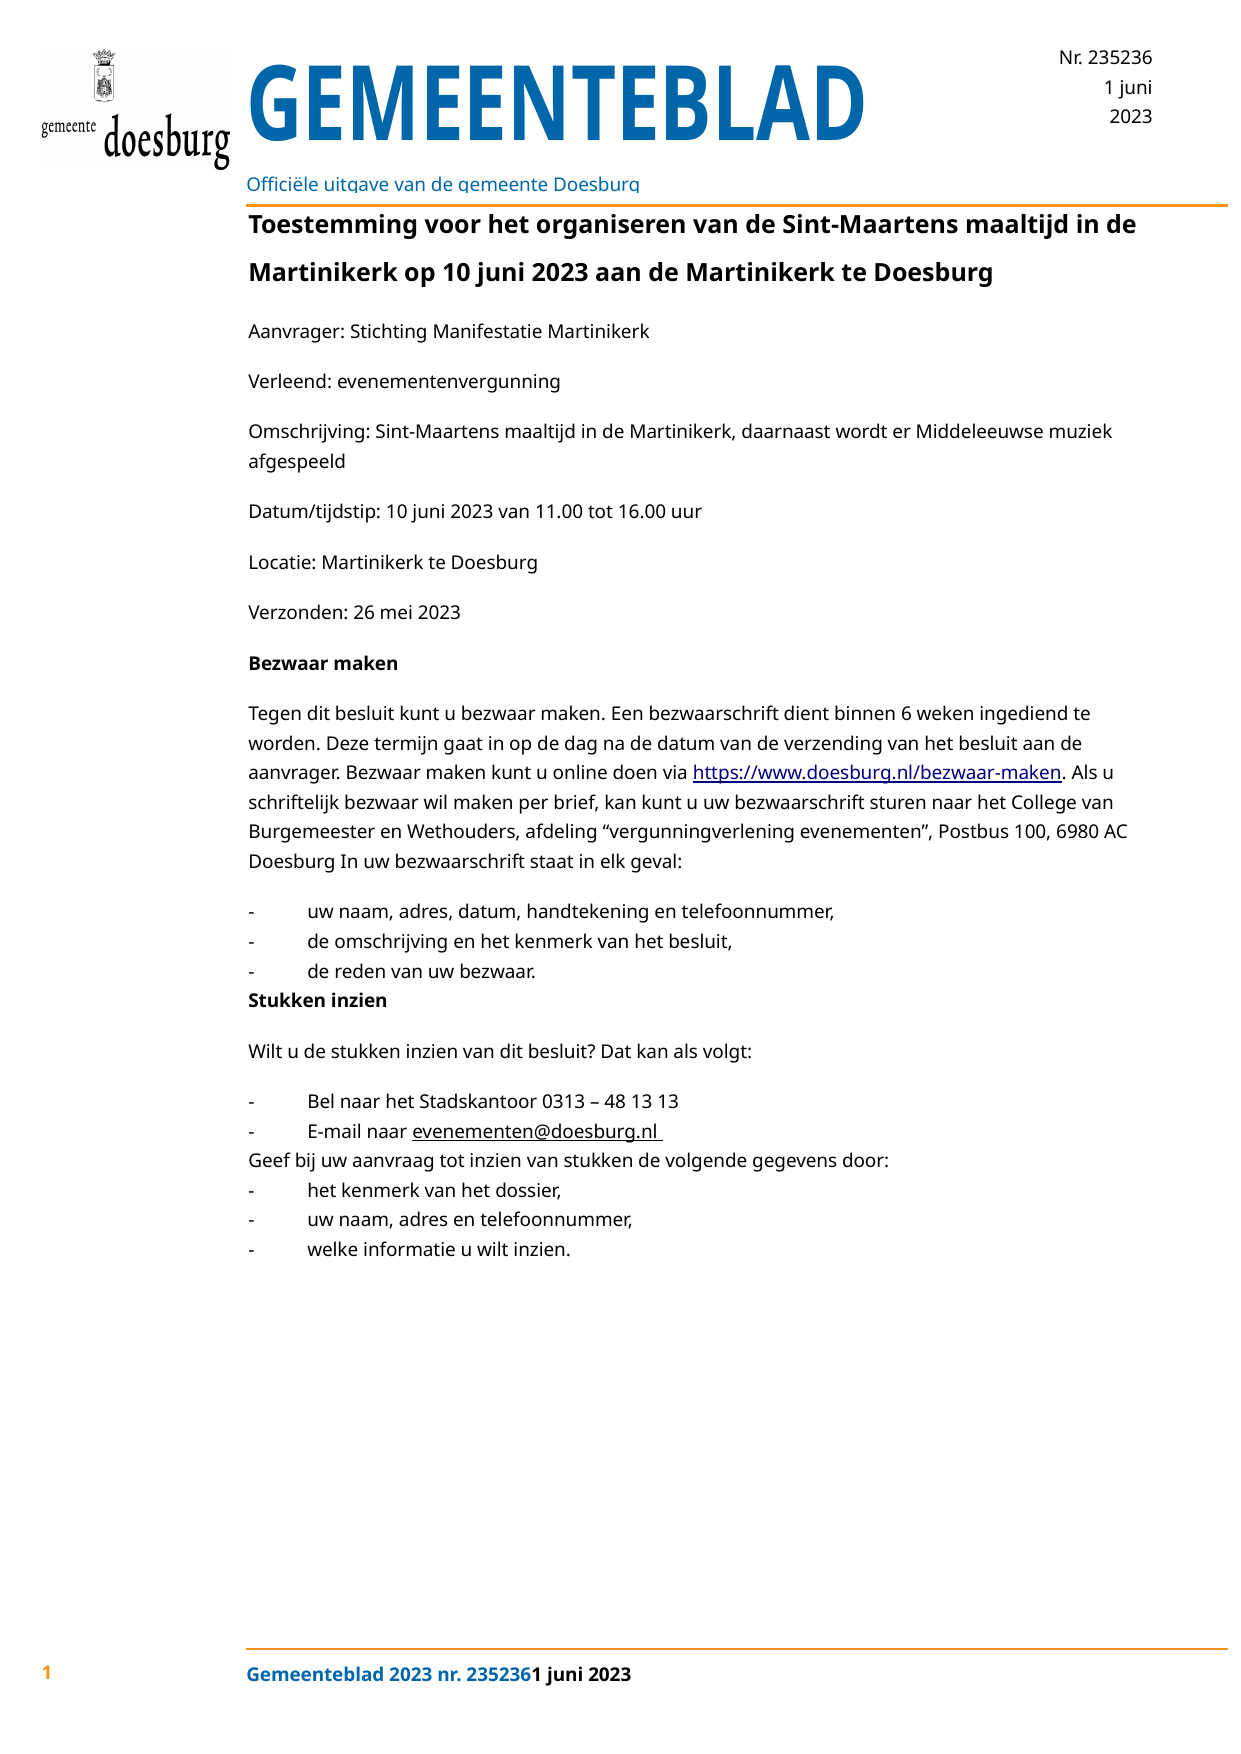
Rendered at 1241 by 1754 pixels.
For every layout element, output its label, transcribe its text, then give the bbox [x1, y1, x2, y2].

text Tegen dit besluit kunt u bezwaar maken. Een bezwaarschrift dient binnen 6 weken ingediend te worden. Deze termijn gaat in op de dag na de datum van de verzending van het besluit aan de aanvrager. Bezwaar maken kunt u online doen via https://www.doesburg.nl/bezwaar-maken. Als u schriftelijk bezwaar wil maken per brief, kan kunt u uw bezwaarschrift sturen naar het College van Burgemeester en Wethouders, afdeling “vergunningverlening evenementen”, Postbus 100, 6980 AC Doesburg In uw bezwaarschrift staat in elk geval: [248, 700, 1152, 874]
text Datum/tijdstip: 10 juni 2023 van 11.00 tot 16.00 uur [248, 499, 1152, 524]
text Stukken inzien [248, 987, 1152, 1013]
list welke informatie u wilt inzien. [248, 1236, 1152, 1262]
list E-mail naar evenementen@doesburg.nl [248, 1118, 1152, 1144]
picture [41, 47, 231, 172]
text Toestemming voor het organiseren van de Sint-Maartens maaltijd in de Martinikerk op 10 juni 2023 aan de Martinikerk te Doesburg [248, 207, 1152, 288]
text Locatie: Martinikerk te Doesburg [248, 549, 1152, 575]
list uw naam, adres, datum, handtekening en telefoonnummer, [248, 899, 1152, 924]
text Verzonden: 26 mei 2023 [248, 599, 1152, 625]
text Verleend: evenementenvergunning [248, 368, 1152, 394]
list Bel naar het Stadskantoor 0313 – 48 13 13 [248, 1088, 1152, 1114]
text Wilt u de stukken inzien van dit besluit? Dat kan als volgt: [248, 1038, 1152, 1064]
list de omschrijving en het kenmerk van het besluit, [248, 928, 1152, 954]
text Aanvrager: Stichting Manifestatie Martinikerk [248, 318, 1152, 344]
list het kenmerk van het dossier, [248, 1177, 1152, 1203]
text Omschrijving: Sint-Maartens maaltijd in de Martinikerk, daarnaast wordt er Middeleeuwse muziek afgespeeld [248, 419, 1152, 474]
text Bezwaar maken [248, 650, 1152, 676]
list de reden van uw bezwaar. [248, 958, 1152, 984]
text Geef bij uw aanvraag tot inzien van stukken de volgende gegevens door: [248, 1147, 1152, 1173]
list uw naam, adres en telefoonnummer, [248, 1207, 1152, 1232]
